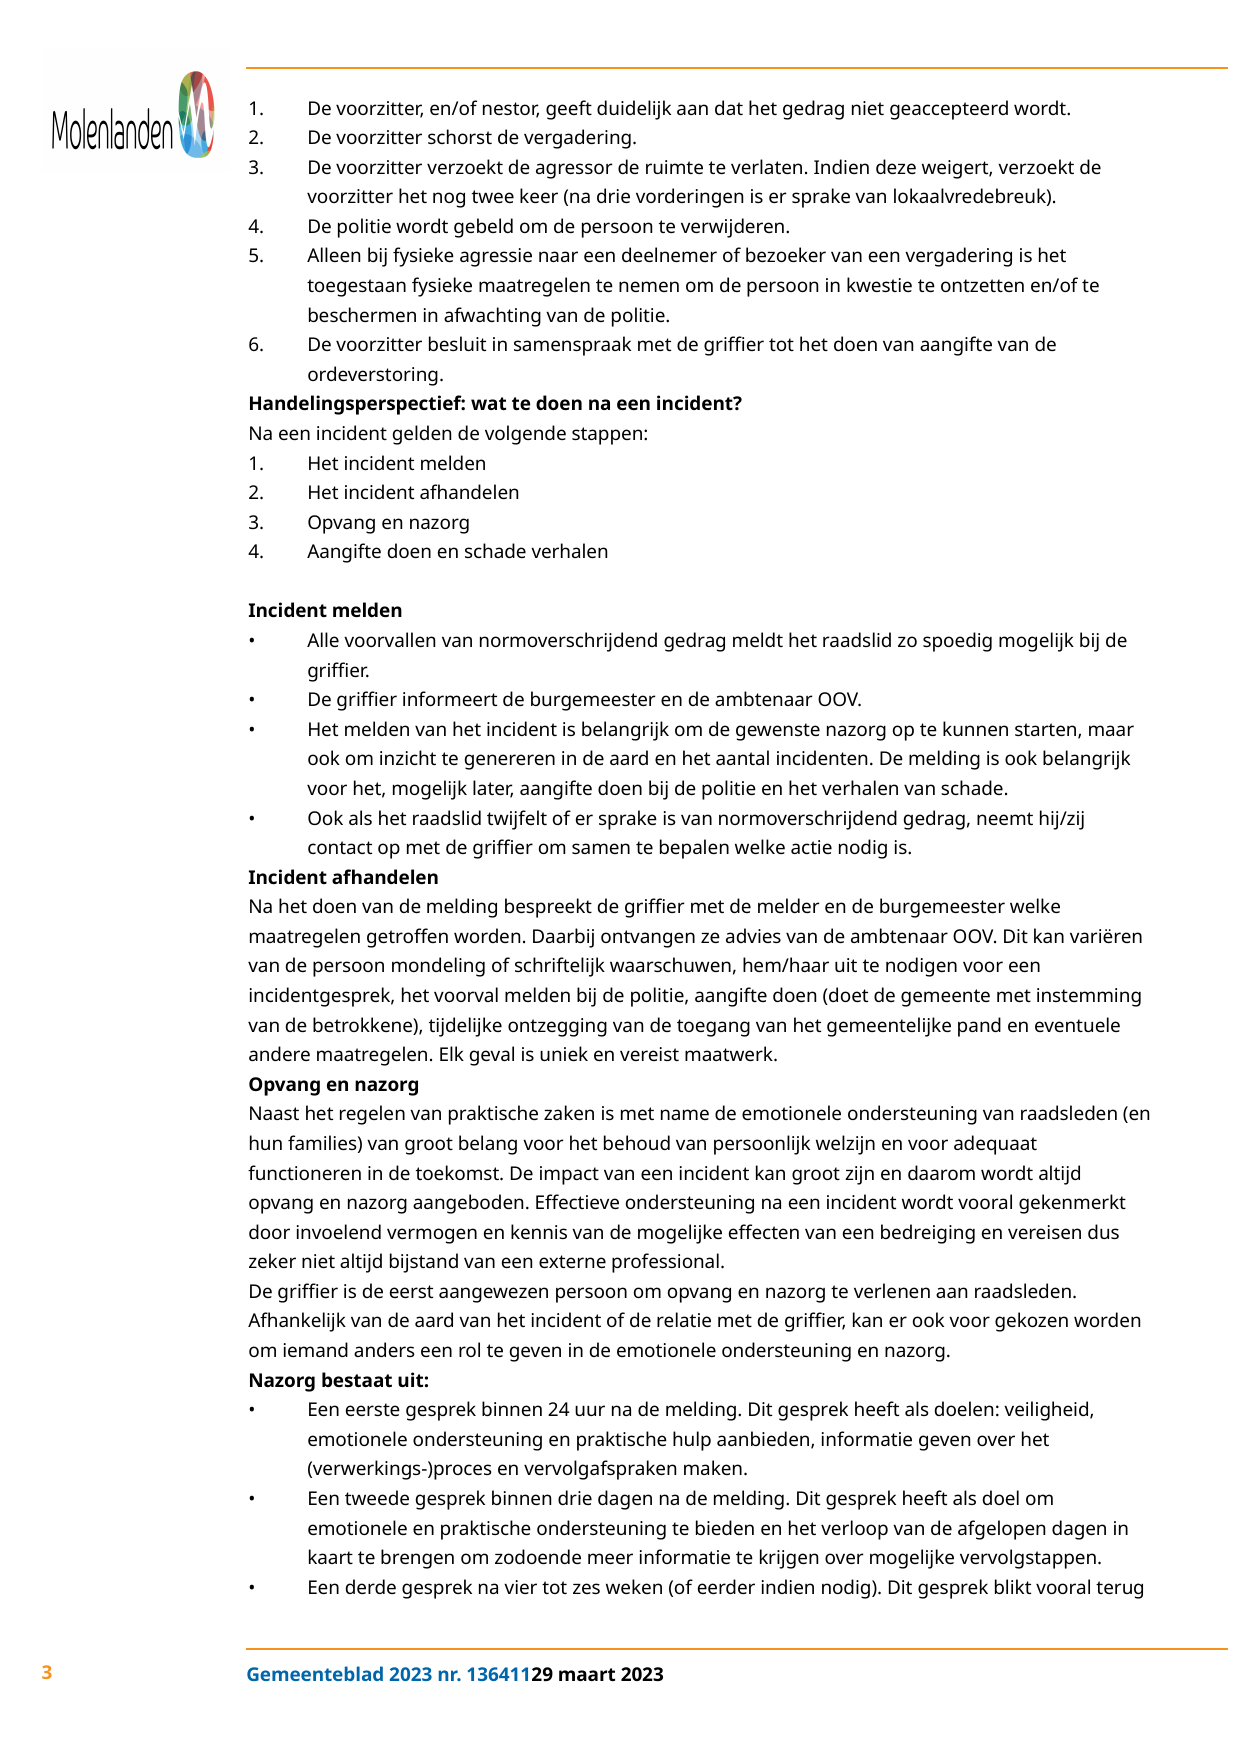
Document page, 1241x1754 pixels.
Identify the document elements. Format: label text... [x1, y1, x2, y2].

text Incident afhandelen [248, 864, 1152, 890]
list De voorzitter, en/of nestor, geeft duidelijk aan dat het gedrag niet geaccepteerd wordt. [248, 95, 1152, 121]
list Het incident melden [248, 450, 1152, 476]
list Een eerste gesprek binnen 24 uur na de melding. Dit gesprek heeft als doelen: veiligheid, emotionele ondersteuning en praktische hulp aanbieden, informatie geven over het (verwerkings-)proces en vervolgafspraken maken. [248, 1396, 1152, 1481]
text Na het doen van de melding bespreekt de griffier met de melder en de burgemeester welke maatregelen getroffen worden. Daarbij ontvangen ze advies van de ambtenaar OOV. Dit kan variëren van de persoon mondeling of schriftelijk waarschuwen, hem/haar uit te nodigen voor een incidentgesprek, het voorval melden bij de politie, aangifte doen (doet de gemeente met instemming van de betrokkene), tijdelijke ontzegging van de toegang van het gemeentelijke pand en eventuele andere maatregelen. Elk geval is uniek en vereist maatwerk. [248, 893, 1152, 1067]
text Naast het regelen van praktische zaken is met name de emotionele ondersteuning van raadsleden (en hun families) van groot belang voor het behoud van persoonlijk welzijn en voor adequaat functioneren in de toekomst. De impact van een incident kan groot zijn en daarom wordt altijd opvang en nazorg aangeboden. Effectieve ondersteuning na een incident wordt vooral gekenmerkt door invoelend vermogen en kennis van de mogelijke effecten van een bedreiging en vereisen dus zeker niet altijd bijstand van een externe professional. [248, 1101, 1152, 1274]
text Opvang en nazorg [248, 1071, 1152, 1097]
list Een derde gesprek na vier tot zes weken (of eerder indien nodig). Dit gesprek blikt vooral terug [248, 1574, 1152, 1600]
list De voorzitter schorst de vergadering. [248, 124, 1152, 150]
list Alleen bij fysieke agressie naar een deelnemer of bezoeker van een vergadering is het toegestaan fysieke maatregelen te nemen om de persoon in kwestie te ontzetten en/of te beschermen in afwachting van de politie. [248, 243, 1152, 328]
picture [41, 47, 231, 172]
list Ook als het raadslid twijfelt of er sprake is van normoverschrijdend gedrag, neemt hij/zij contact op met de griffier om samen te bepalen welke actie nodig is. [248, 805, 1152, 860]
text Na een incident gelden de volgende stappen: [248, 420, 1152, 446]
list De voorzitter besluit in samenspraak met de griffier tot het doen van aangifte van de ordeverstoring. [248, 331, 1152, 387]
list Een tweede gesprek binnen drie dagen na de melding. Dit gesprek heeft als doel om emotionele en praktische ondersteuning te bieden en het verloop van de afgelopen dagen in kaart te brengen om zodoende meer informatie te krijgen over mogelijke vervolgstappen. [248, 1485, 1152, 1570]
list De politie wordt gebeld om de persoon te verwijderen. [248, 213, 1152, 239]
list Het incident afhandelen [248, 479, 1152, 505]
text De griffier is de eerst aangewezen persoon om opvang en nazorg te verlenen aan raadsleden. Afhankelijk van de aard van het incident of de relatie met de griffier, kan er ook voor gekozen worden om iemand anders een rol te geven in de emotionele ondersteuning en nazorg. [248, 1278, 1152, 1363]
text Handelingsperspectief: wat te doen na een incident? [248, 391, 1152, 416]
list Aangifte doen en schade verhalen [248, 538, 1152, 564]
list De voorzitter verzoekt de agressor de ruimte te verlaten. Indien deze weigert, verzoekt de voorzitter het nog twee keer (na drie vorderingen is er sprake van lokaalvredebreuk). [248, 154, 1152, 209]
text Nazorg bestaat uit: [248, 1367, 1152, 1393]
list De griffier informeert de burgemeester en de ambtenaar OOV. [248, 686, 1152, 712]
list Alle voorvallen van normoverschrijdend gedrag meldt het raadslid zo spoedig mogelijk bij de griffier. [248, 627, 1152, 683]
text Incident melden [248, 598, 1152, 623]
list Het melden van het incident is belangrijk om de gewenste nazorg op te kunnen starten, maar ook om inzicht te genereren in de aard en het aantal incidenten. De melding is ook belangrijk voor het, mogelijk later, aangifte doen bij de politie en het verhalen van schade. [248, 716, 1152, 801]
list Opvang en nazorg [248, 509, 1152, 535]
